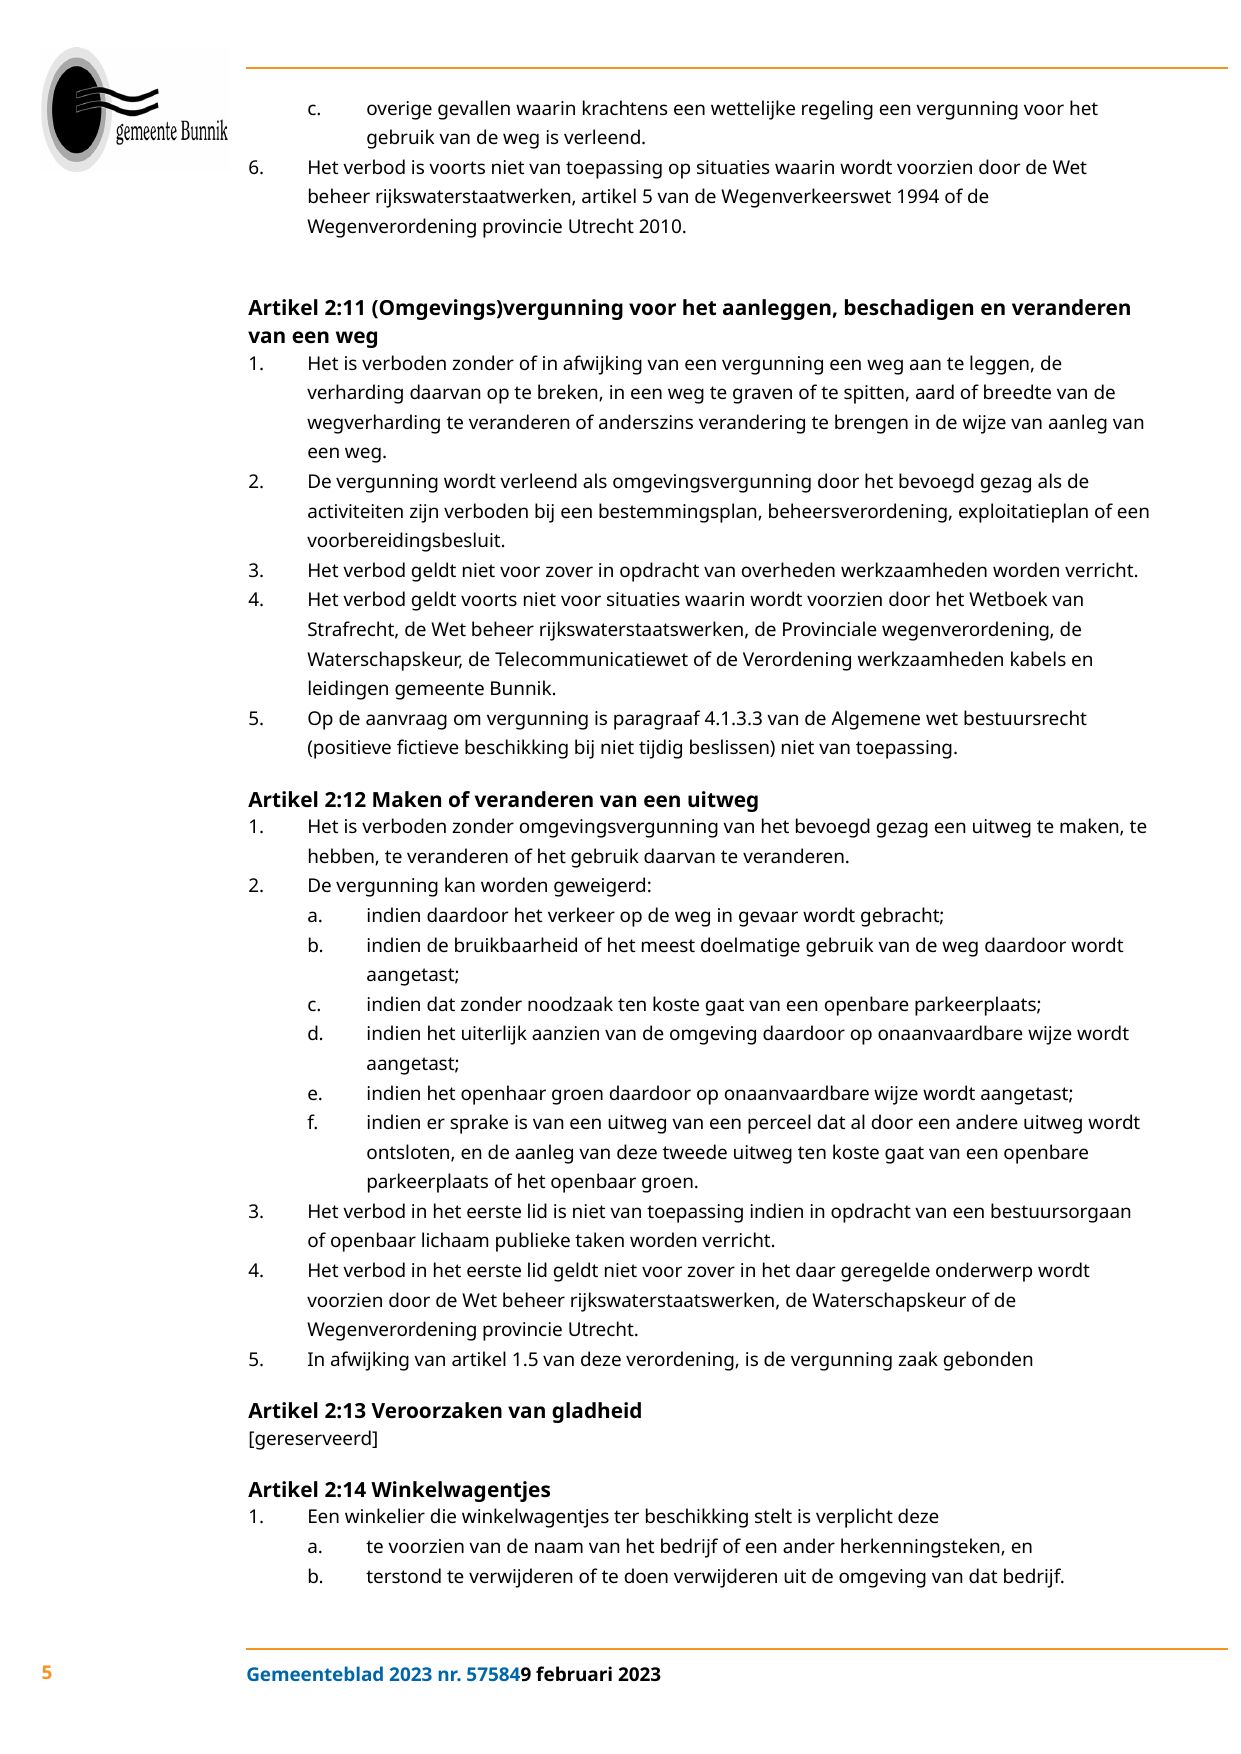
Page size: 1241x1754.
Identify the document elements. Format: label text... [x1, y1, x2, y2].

list indien dat zonder noodzaak ten koste gaat van een openbare parkeerplaats; [307, 991, 1152, 1017]
text Artikel 2:14 Winkelwagentjes [248, 1475, 1152, 1504]
list In afwijking van artikel 1.5 van deze verordening, is de vergunning zaak gebonden [248, 1346, 1152, 1372]
list De vergunning wordt verleend als omgevingsvergunning door het bevoegd gezag als de activiteiten zijn verboden bij een bestemmingsplan, beheersverordening, exploitatieplan of een voorbereidingsbesluit. [248, 468, 1152, 553]
list terstond te verwijderen of te doen verwijderen uit de omgeving van dat bedrijf. [307, 1563, 1152, 1588]
text Artikel 2:11 (Omgevings)vergunning voor het aanleggen, beschadigen en veranderen van een weg [248, 293, 1152, 350]
list Het verbod geldt voorts niet voor situaties waarin wordt voorzien door het Wetboek van Strafrecht, de Wet beheer rijkswaterstaatswerken, de Provinciale wegenverordening, de Waterschapskeur, de Telecommunicatiewet of de Verordening werkzaamheden kabels en leidingen gemeente Bunnik. [248, 587, 1152, 701]
text Artikel 2:12 Maken of veranderen van een uitweg [248, 785, 1152, 813]
text Artikel 2:13 Veroorzaken van gladheid [248, 1396, 1152, 1425]
list indien het uiterlijk aanzien van de omgeving daardoor op onaanvaardbare wijze wordt aangetast; [307, 1021, 1152, 1076]
list indien daardoor het verkeer op de weg in gevaar wordt gebracht; [307, 902, 1152, 928]
list te voorzien van de naam van het bedrijf of een ander herkenningsteken, en [307, 1533, 1152, 1559]
list overige gevallen waarin krachtens een wettelijke regeling een vergunning voor het gebruik van de weg is verleend. [307, 95, 1152, 150]
list Het verbod geldt niet voor zover in opdracht van overheden werkzaamheden worden verricht. [248, 557, 1152, 583]
list Een winkelier die winkelwagentjes ter beschikking stelt is verplicht deze [248, 1504, 1152, 1529]
list Het verbod in het eerste lid geldt niet voor zover in het daar geregelde onderwerp wordt voorzien door de Wet beheer rijkswaterstaatswerken, de Waterschapskeur of de Wegenverordening provincie Utrecht. [248, 1257, 1152, 1342]
list Op de aanvraag om vergunning is paragraaf 4.1.3.3 van de Algemene wet bestuursrecht (positieve fictieve beschikking bij niet tijdig beslissen) niet van toepassing. [248, 705, 1152, 760]
list indien de bruikbaarheid of het meest doelmatige gebruik van de weg daardoor wordt aangetast; [307, 932, 1152, 987]
list indien het openhaar groen daardoor op onaanvaardbare wijze wordt aangetast; [307, 1080, 1152, 1105]
text [gereserveerd] [248, 1425, 1152, 1451]
list Het verbod is voorts niet van toepassing op situaties waarin wordt voorzien door de Wet beheer rijkswaterstaatwerken, artikel 5 van de Wegenverkeerswet 1994 of de Wegenverordening provincie Utrecht 2010. [248, 154, 1152, 239]
list Het is verboden zonder of in afwijking van een vergunning een weg aan te leggen, de verharding daarvan op te breken, in een weg te graven of te spitten, aard of breedte van de wegverharding te veranderen of anderszins verandering te brengen in de wijze van aanleg van een weg. [248, 350, 1152, 464]
list De vergunning kan worden geweigerd: [248, 873, 1152, 898]
picture [41, 47, 231, 172]
list Het is verboden zonder omgevingsvergunning van het bevoegd gezag een uitweg te maken, te hebben, te veranderen of het gebruik daarvan te veranderen. [248, 813, 1152, 869]
list Het verbod in het eerste lid is niet van toepassing indien in opdracht van een bestuursorgaan of openbaar lichaam publieke taken worden verricht. [248, 1198, 1152, 1253]
list indien er sprake is van een uitweg van een perceel dat al door een andere uitweg wordt ontsloten, en de aanleg van deze tweede uitweg ten koste gaat van een openbare parkeerplaats of het openbaar groen. [307, 1109, 1152, 1194]
